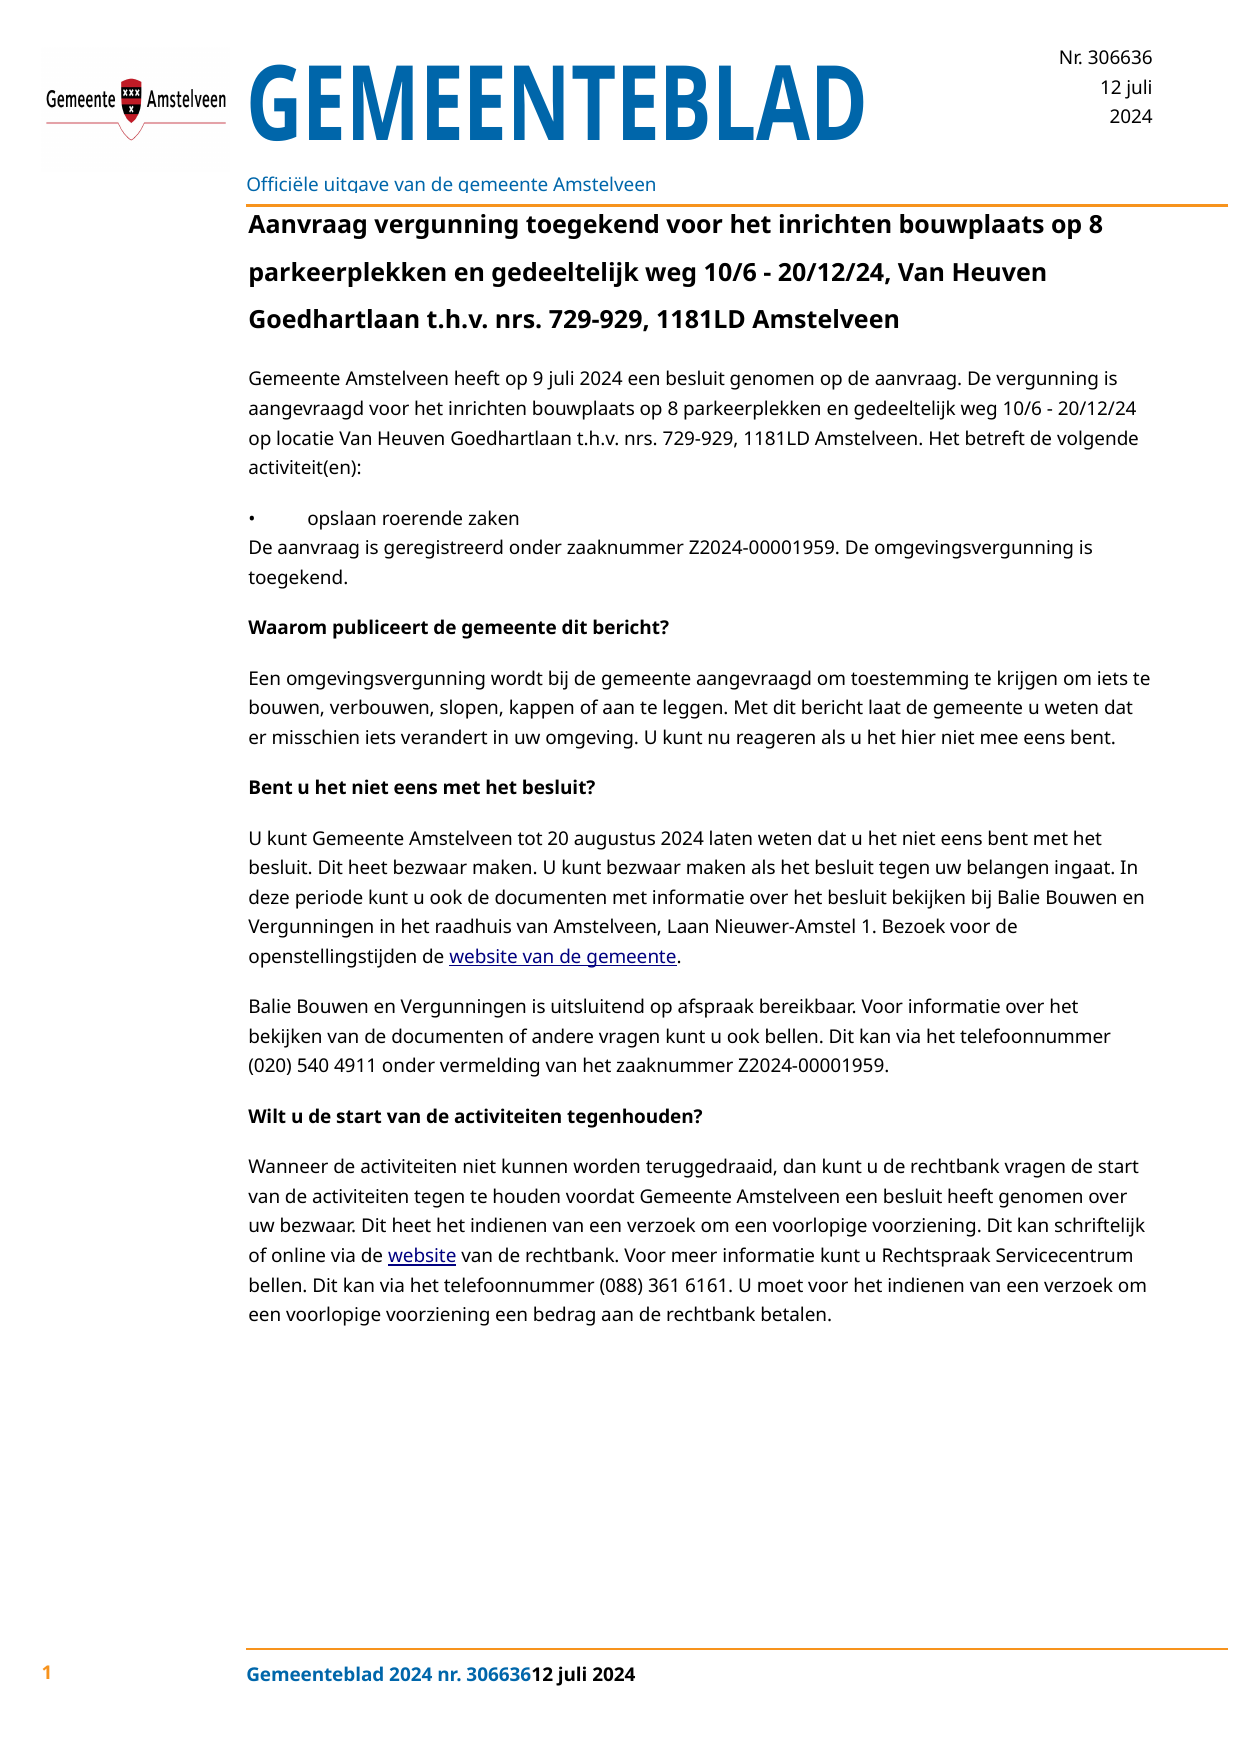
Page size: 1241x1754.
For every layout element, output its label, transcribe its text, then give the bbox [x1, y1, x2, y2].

text Waarom publiceert de gemeente dit bericht? [248, 614, 1152, 640]
text Wilt u de start van de activiteiten tegenhouden? [248, 1103, 1152, 1129]
text Balie Bouwen en Vergunningen is uitsluitend op afspraak bereikbaar. Voor informatie over het bekijken van de documenten of andere vragen kunt u ook bellen. Dit kan via het telefoonnummer (020) 540 4911 onder vermelding van het zaaknummer Z2024-00001959. [248, 993, 1152, 1078]
text U kunt Gemeente Amstelveen tot 20 augustus 2024 laten weten dat u het niet eens bent met het besluit. Dit heet bezwaar maken. U kunt bezwaar maken als het besluit tegen uw belangen ingaat. In deze periode kunt u ook de documenten met informatie over het besluit bekijken bij Balie Bouwen en Vergunningen in het raadhuis van Amstelveen, Laan Nieuwer-Amstel 1. Bezoek voor de openstellingstijden de website van de gemeente. [248, 825, 1152, 969]
text Aanvraag vergunning toegekend voor het inrichten bouwplaats op 8 parkeerplekken en gedeeltelijk weg 10/6 - 20/12/24, Van Heuven Goedhartlaan t.h.v. nrs. 729-929, 1181LD Amstelveen [248, 207, 1152, 336]
text Gemeente Amstelveen heeft op 9 juli 2024 een besluit genomen op de aanvraag. De vergunning is aangevraagd voor het inrichten bouwplaats op 8 parkeerplekken en gedeeltelijk weg 10/6 - 20/12/24 op locatie Van Heuven Goedhartlaan t.h.v. nrs. 729-929, 1181LD Amstelveen. Het betreft de volgende activiteit(en): [248, 366, 1152, 480]
text De aanvraag is geregistreerd onder zaaknummer Z2024-00001959. De omgevingsvergunning is toegekend. [248, 534, 1152, 589]
text Bent u het niet eens met het besluit? [248, 774, 1152, 800]
list opslaan roerende zaken [248, 505, 1152, 530]
text Wanneer de activiteiten niet kunnen worden teruggedraaid, dan kunt u de rechtbank vragen de start van de activiteiten tegen te houden voordat Gemeente Amstelveen een besluit heeft genomen over uw bezwaar. Dit heet het indienen van een verzoek om een voorlopige voorziening. Dit kan schriftelijk of online via de website van de rechtbank. Voor meer informatie kunt u Rechtspraak Servicecentrum bellen. Dit kan via het telefoonnummer (088) 361 6161. U moet voor het indienen van een verzoek om een voorlopige voorziening een bedrag aan de rechtbank betalen. [248, 1153, 1152, 1327]
text Een omgevingsvergunning wordt bij de gemeente aangevraagd om toestemming te krijgen om iets te bouwen, verbouwen, slopen, kappen of aan te leggen. Met dit bericht laat de gemeente u weten dat er misschien iets verandert in uw omgeving. U kunt nu reageren als u het hier niet mee eens bent. [248, 665, 1152, 749]
picture [41, 47, 231, 172]
